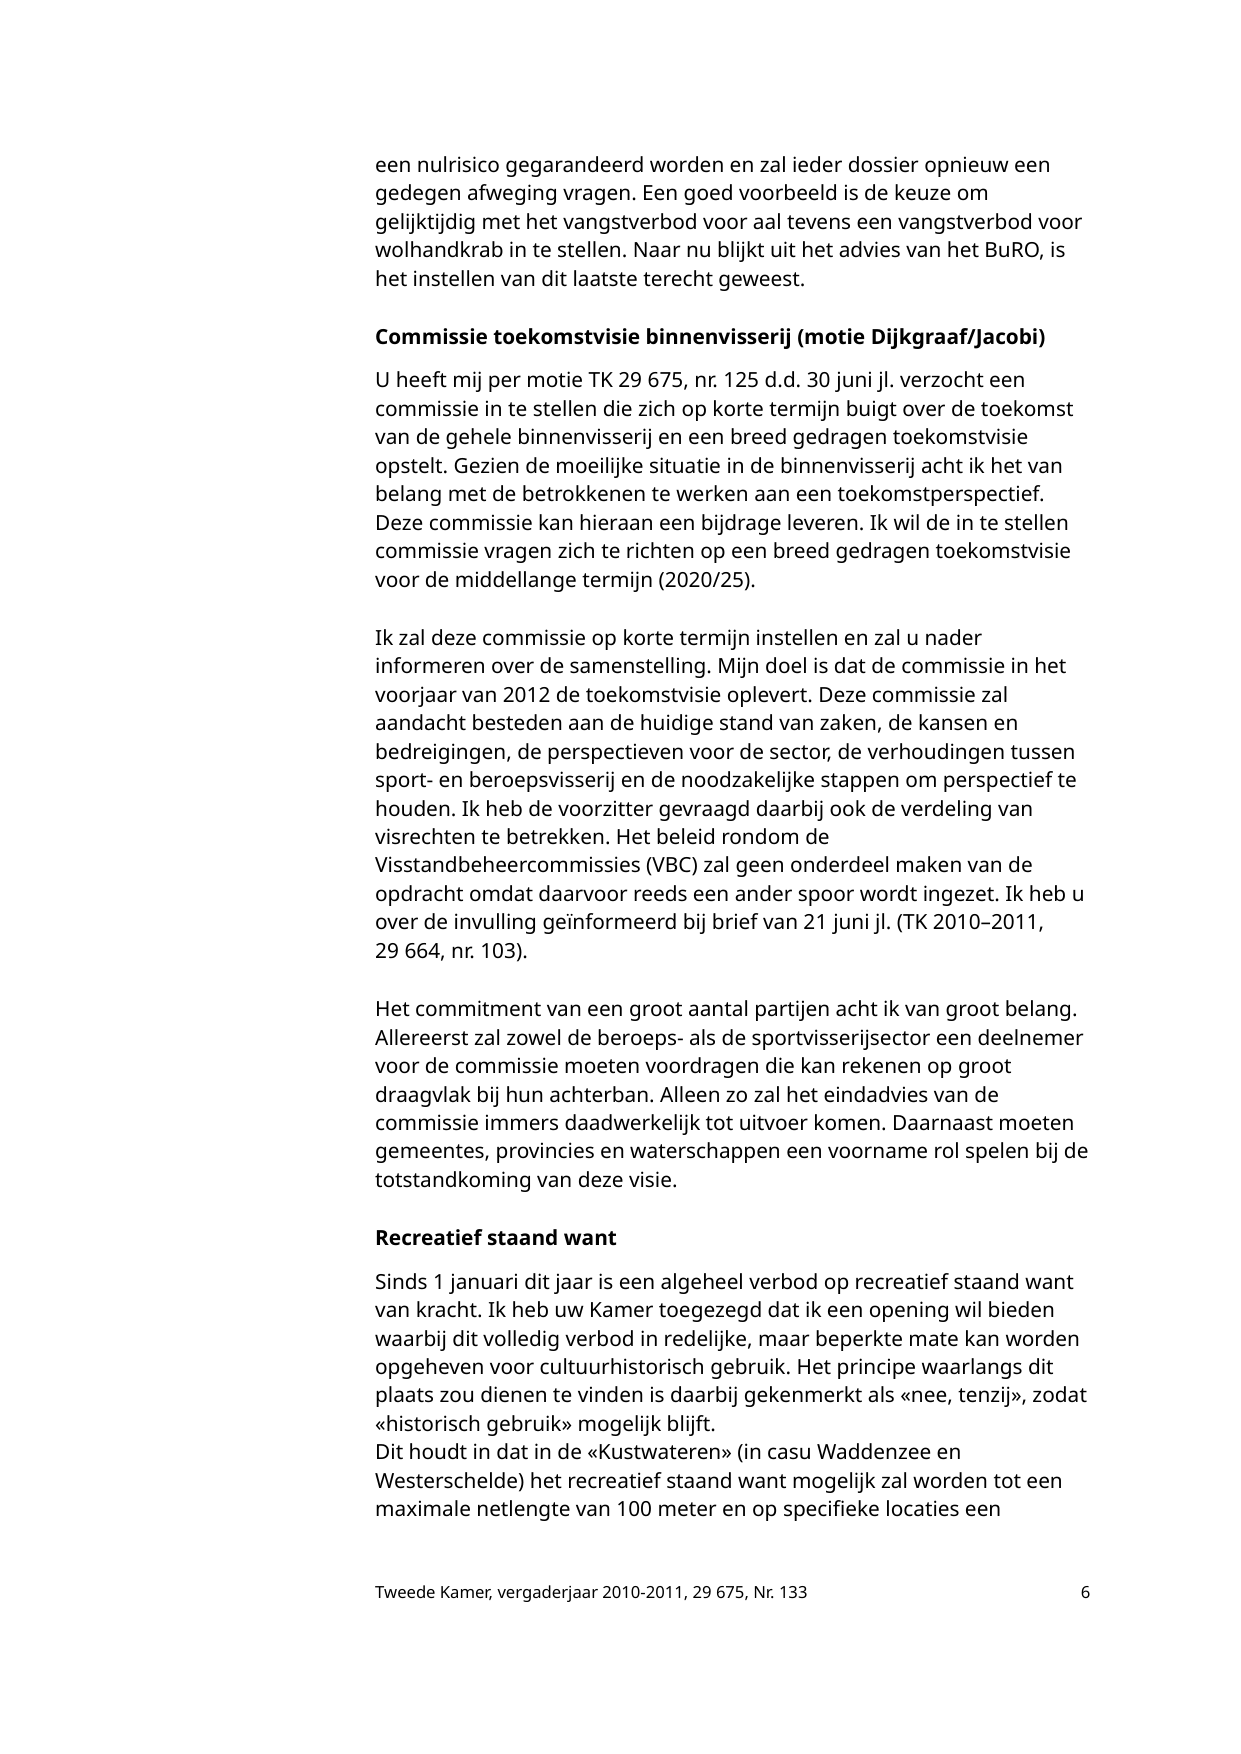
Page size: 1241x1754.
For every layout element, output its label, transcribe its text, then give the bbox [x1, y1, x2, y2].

text Ik zal deze commissie op korte termijn instellen en zal u nader informeren over de samenstelling. Mijn doel is dat de commissie in het voorjaar van 2012 de toekomstvisie oplevert. Deze commissie zal aandacht besteden aan de huidige stand van zaken, de kansen en bedreigingen, de perspectieven voor de sector, de verhoudingen tussen sport- en beroepsvisserij en de noodzakelijke stappen om perspectief te houden. Ik heb de voorzitter gevraagd daarbij ook de verdeling van visrechten te betrekken. Het beleid rondom de Visstandbeheercommissies (VBC) zal geen onderdeel maken van de opdracht omdat daarvoor reeds een ander spoor wordt ingezet. Ik heb u over de invulling geïnformeerd bij brief van 21 juni jl. (TK 2010–2011, 29 664, nr. 103). [375, 623, 1090, 964]
text een nulrisico gegarandeerd worden en zal ieder dossier opnieuw een gedegen afweging vragen. Een goed voorbeeld is de keuze om gelijktijdig met het vangstverbod voor aal tevens een vangstverbod voor wolhandkrab in te stellen. Naar nu blijkt uit het advies van het BuRO, is het instellen van dit laatste terecht geweest. [375, 150, 1090, 292]
text Recreatief staand want [375, 1223, 1090, 1252]
text Dit houdt in dat in de «Kustwateren» (in casu Waddenzee en Westerschelde) het recreatief staand want mogelijk zal worden tot een maximale netlengte van 100 meter en op specifieke locaties een [375, 1437, 1090, 1523]
text Het commitment van een groot aantal partijen acht ik van groot belang. Allereerst zal zowel de beroeps- als de sportvisserijsector een deelnemer voor de commissie moeten voordragen die kan rekenen op groot draagvlak bij hun achterban. Alleen zo zal het eindadvies van de commissie immers daadwerkelijk tot uitvoer komen. Daarnaast moeten gemeentes, provincies en waterschappen een voorname rol spelen bij de totstandkoming van deze visie. [375, 994, 1090, 1193]
text U heeft mij per motie TK 29 675, nr. 125 d.d. 30 juni jl. verzocht een commissie in te stellen die zich op korte termijn buigt over de toekomst van de gehele binnenvisserij en een breed gedragen toekomstvisie opstelt. Gezien de moeilijke situatie in de binnenvisserij acht ik het van belang met de betrokkenen te werken aan een toekomstperspectief. Deze commissie kan hieraan een bijdrage leveren. Ik wil de in te stellen commissie vragen zich te richten op een breed gedragen toekomstvisie voor de middellange termijn (2020/25). [375, 366, 1090, 593]
text Sinds 1 januari dit jaar is een algeheel verbod op recreatief staand want van kracht. Ik heb uw Kamer toegezegd dat ik een opening wil bieden waarbij dit volledig verbod in redelijke, maar beperkte mate kan worden opgeheven voor cultuurhistorisch gebruik. Het principe waarlangs dit plaats zou dienen te vinden is daarbij gekenmerkt als «nee, tenzij», zodat «historisch gebruik» mogelijk blijft. [375, 1267, 1090, 1437]
text Commissie toekomstvisie binnenvisserij (motie Dijkgraaf/Jacobi) [375, 322, 1090, 351]
